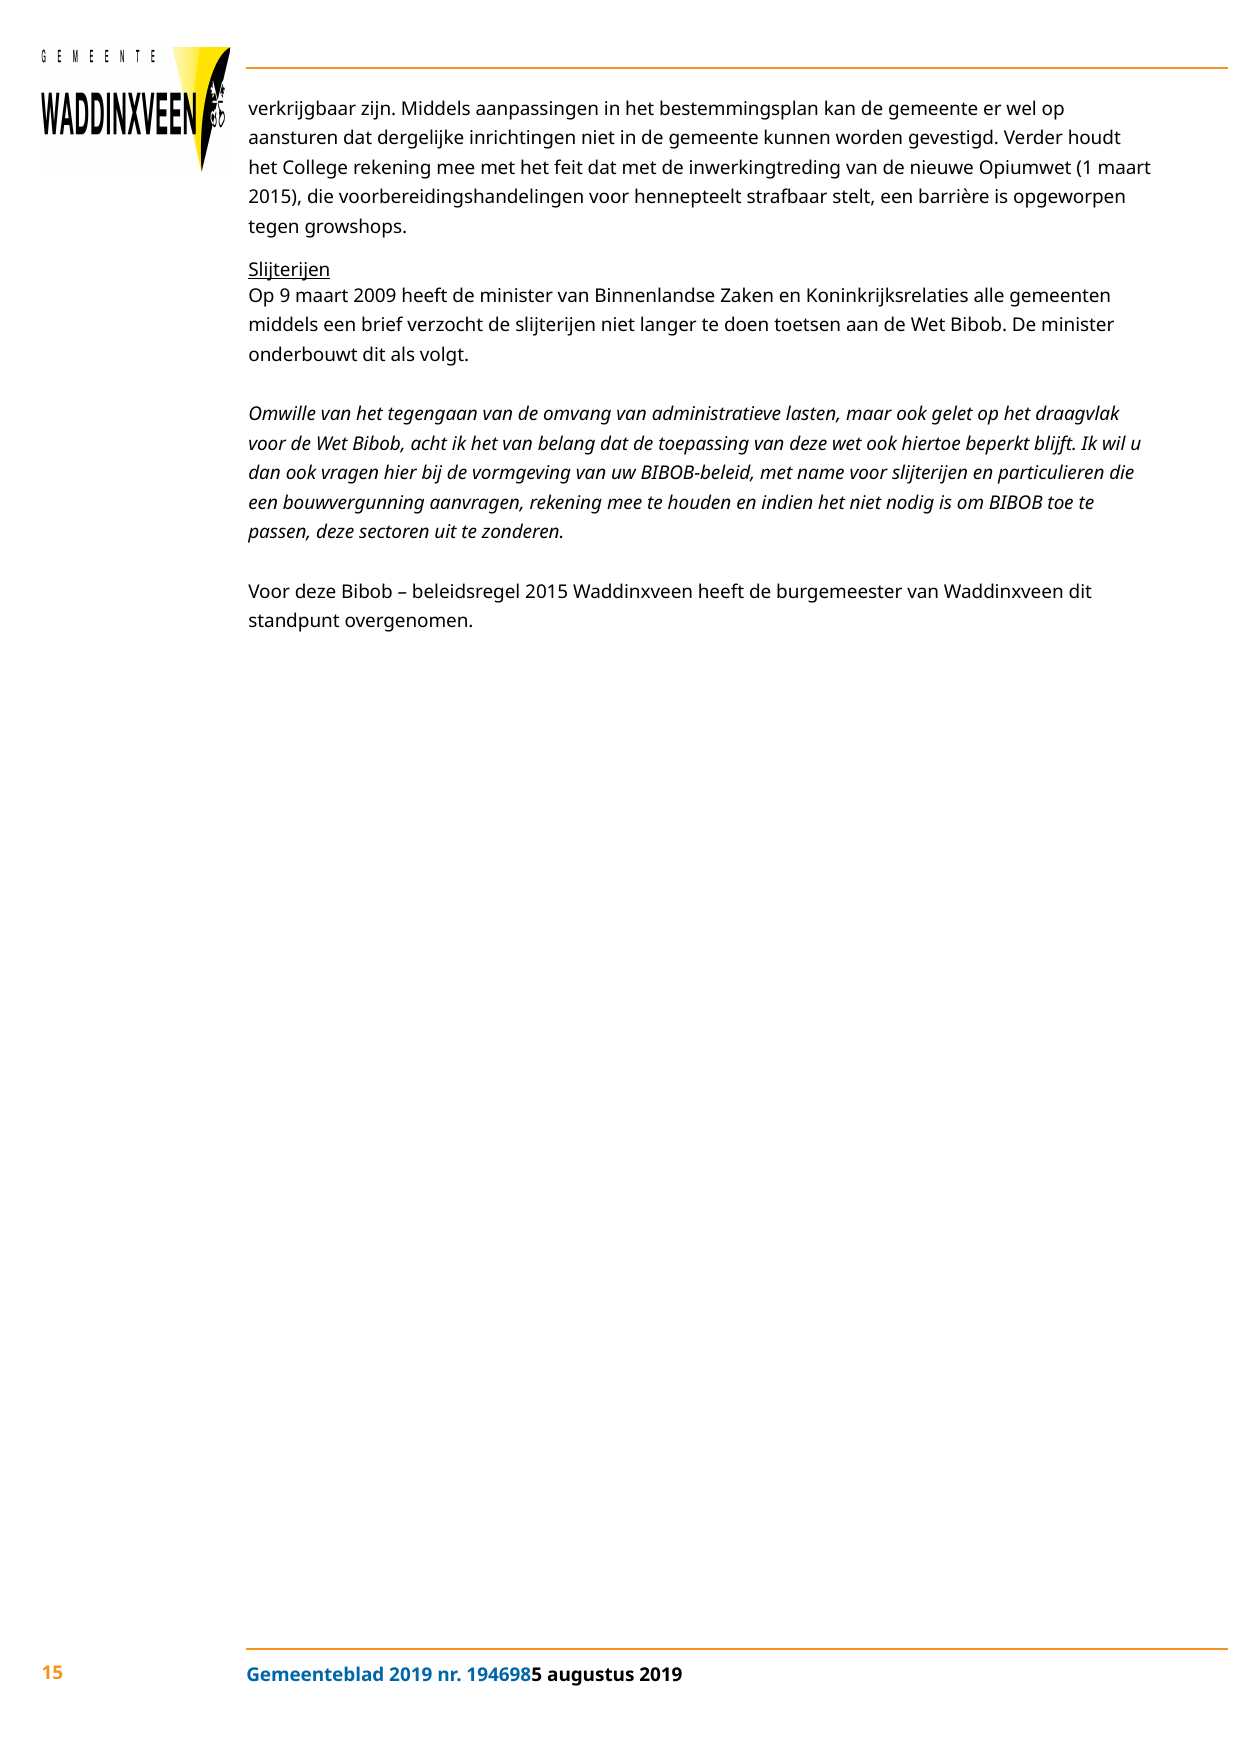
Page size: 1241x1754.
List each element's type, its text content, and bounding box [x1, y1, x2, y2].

text Op 9 maart 2009 heeft de minister van Binnenlandse Zaken en Koninkrijksrelaties alle gemeenten middels een brief verzocht de slijterijen niet langer te doen toetsen aan de Wet Bibob. De minister onderbouwt dit als volgt. [248, 282, 1152, 367]
picture [41, 47, 231, 172]
text Voor deze Bibob – beleidsregel 2015 Waddinxveen heeft de burgemeester van Waddinxveen dit standpunt overgenomen. [248, 578, 1152, 633]
text Omwille van het tegengaan van de omvang van administratieve lasten, maar ook gelet op het draagvlak voor de Wet Bibob, acht ik het van belang dat de toepassing van deze wet ook hiertoe beperkt blijft. Ik wil u dan ook vragen hier bij de vormgeving van uw BIBOB-beleid, met name voor slijterijen en particulieren die een bouwvergunning aanvragen, rekening mee te houden en indien het niet nodig is om BIBOB toe te passen, deze sectoren uit te zonderen. [248, 400, 1152, 544]
text Slijterijen [248, 256, 1152, 282]
text verkrijgbaar zijn. Middels aanpassingen in het bestemmingsplan kan de gemeente er wel op aansturen dat dergelijke inrichtingen niet in de gemeente kunnen worden gevestigd. Verder houdt het College rekening mee met het feit dat met de inwerkingtreding van de nieuwe Opiumwet (1 maart 2015), die voorbereidingshandelingen voor hennepteelt strafbaar stelt, een barrière is opgeworpen tegen growshops. [248, 95, 1152, 239]
